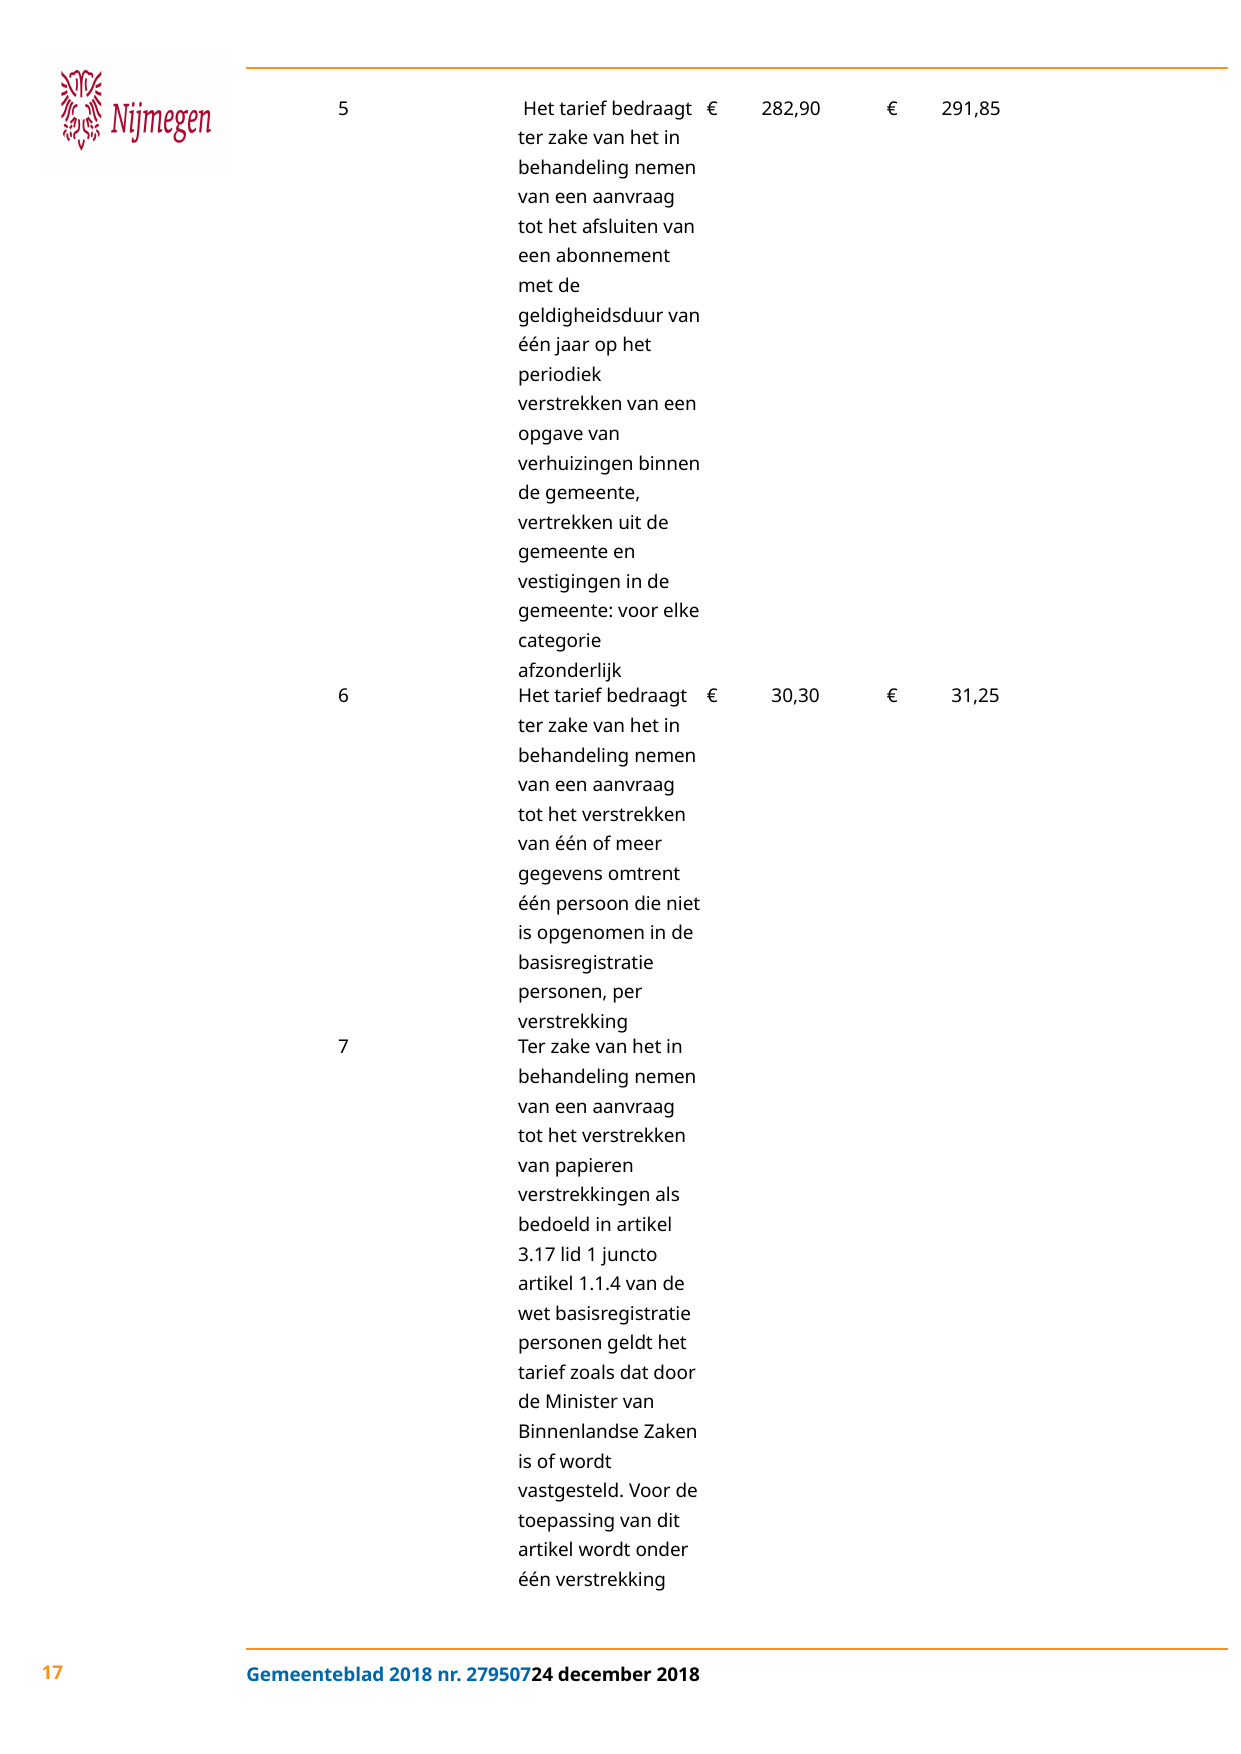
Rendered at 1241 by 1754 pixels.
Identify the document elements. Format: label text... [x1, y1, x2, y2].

table_cell € 31,25 [882, 683, 1152, 1034]
table_cell [428, 683, 518, 1034]
table_cell 7 [338, 1034, 428, 1592]
table_cell [248, 1034, 338, 1592]
table_cell [882, 1034, 1152, 1592]
table_cell Het tarief bedraagt ter zake van het in behandeling nemen van een aanvraag tot het afsluiten van een abonnement met de geldigheidsduur van één jaar op het periodiek verstrekken van een opgave van verhuizingen binnen de gemeente, vertrekken uit de gemeente en vestigingen in de gemeente: voor elke categorie afzonderlijk [518, 95, 702, 683]
table_cell Ter zake van het in behandeling nemen van een aanvraag tot het verstrekken van papieren verstrekkingen als bedoeld in artikel 3.17 lid 1 juncto artikel 1.1.4 van de wet basisregistratie personen geldt het tarief zoals dat door de Minister van Binnenlandse Zaken is of wordt vastgesteld. Voor de toepassing van dit artikel wordt onder één verstrekking [518, 1034, 702, 1592]
table_cell [428, 1034, 518, 1592]
table_cell € 291,85 [882, 95, 1152, 683]
table_cell [702, 1034, 882, 1592]
table_cell € 30,30 [702, 683, 882, 1034]
table_cell [248, 95, 338, 683]
table_cell 6 [338, 683, 428, 1034]
table_cell Het tarief bedraagt ter zake van het in behandeling nemen van een aanvraag tot het verstrekken van één of meer gegevens omtrent één persoon die niet is opgenomen in de basisregistratie personen, per verstrekking [518, 683, 702, 1034]
table_cell [428, 95, 518, 683]
table_cell 5 [338, 95, 428, 683]
table_cell [248, 683, 338, 1034]
picture [41, 47, 231, 172]
table_cell € 282,90 [702, 95, 882, 683]
